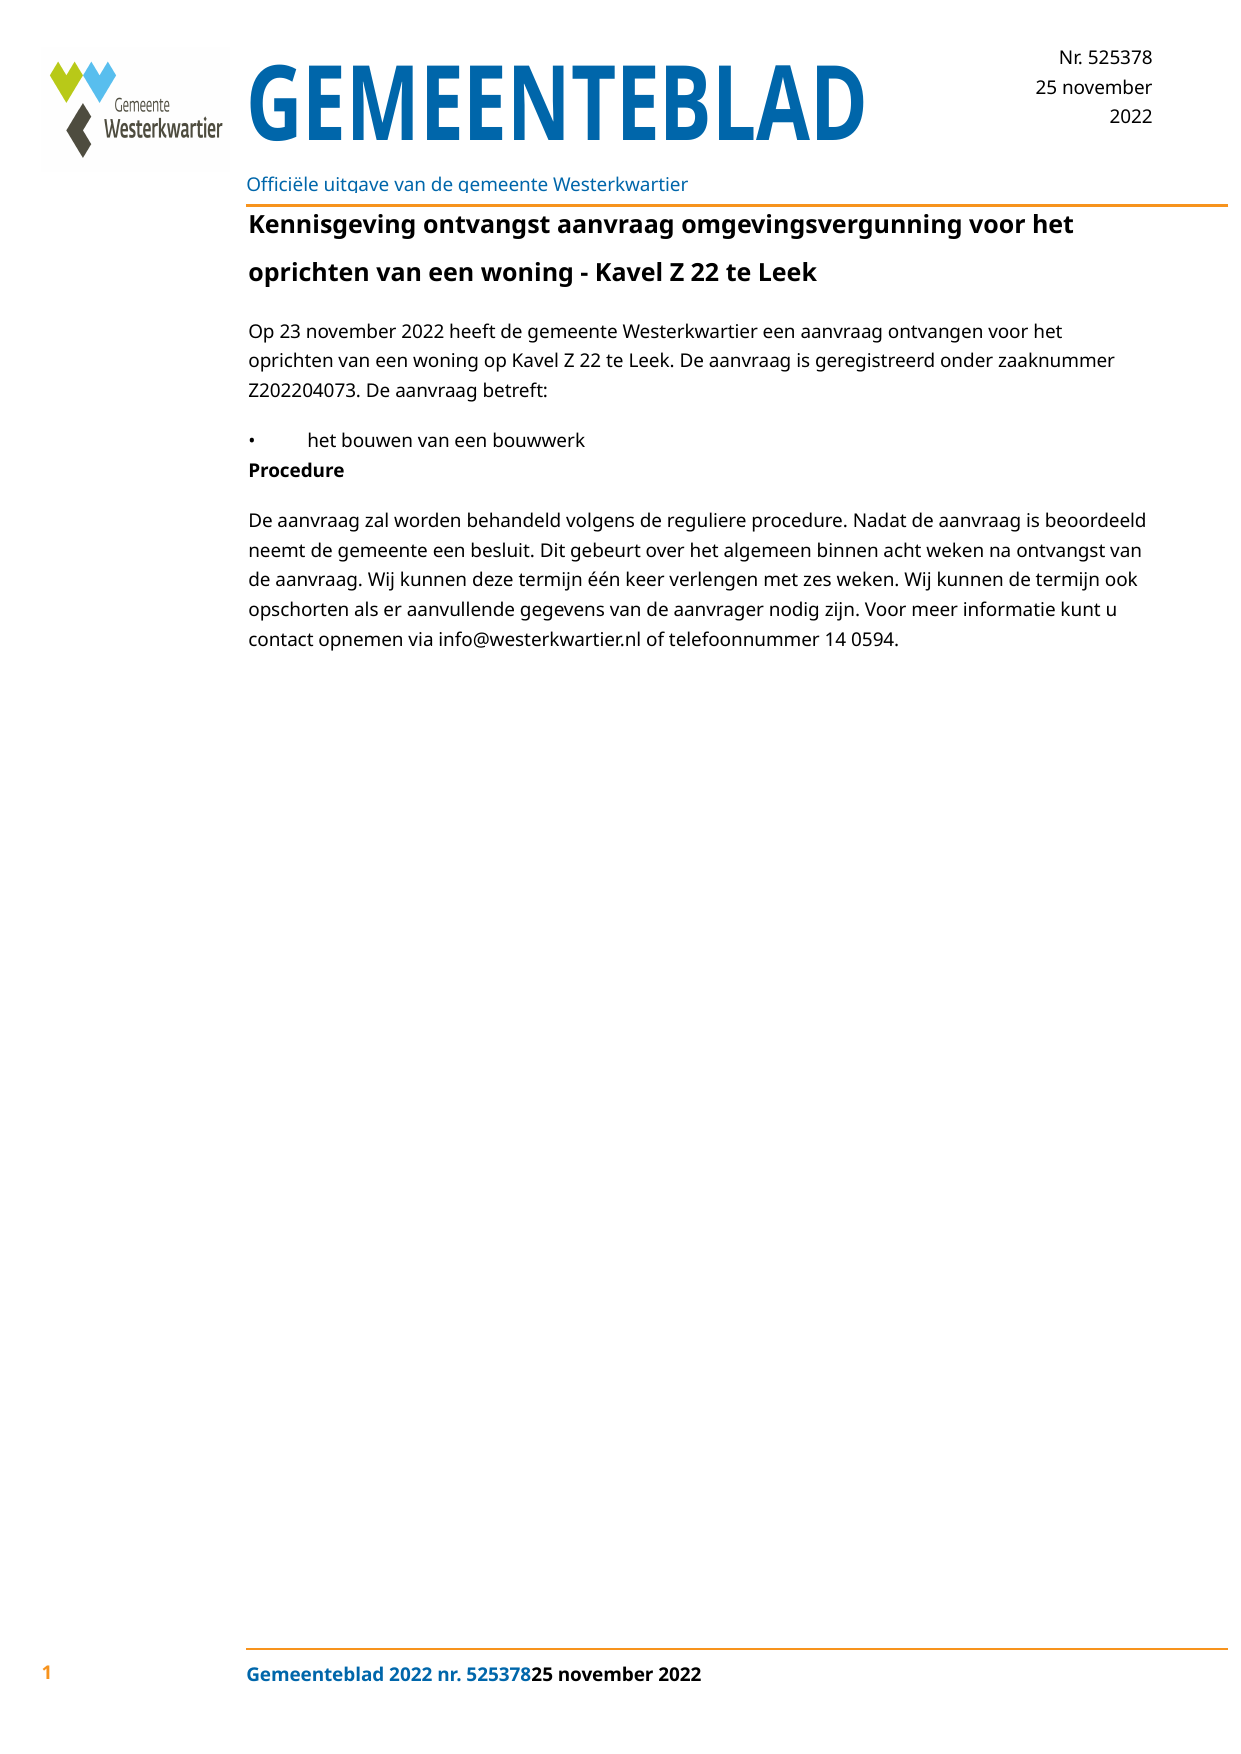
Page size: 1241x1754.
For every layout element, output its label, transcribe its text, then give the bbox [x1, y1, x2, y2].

text Kennisgeving ontvangst aanvraag omgevingsvergunning voor het oprichten van een woning - Kavel Z 22 te Leek [248, 207, 1152, 288]
picture [41, 47, 231, 172]
list het bouwen van een bouwwerk [248, 427, 1152, 453]
text De aanvraag zal worden behandeld volgens de reguliere procedure. Nadat de aanvraag is beoordeeld neemt de gemeente een besluit. Dit gebeurt over het algemeen binnen acht weken na ontvangst van de aanvraag. Wij kunnen deze termijn één keer verlengen met zes weken. Wij kunnen de termijn ook opschorten als er aanvullende gegevens van de aanvrager nodig zijn. Voor meer informatie kunt u contact opnemen via info@westerkwartier.nl of telefoonnummer 14 0594. [248, 507, 1152, 652]
text Op 23 november 2022 heeft de gemeente Westerkwartier een aanvraag ontvangen voor het oprichten van een woning op Kavel Z 22 te Leek. De aanvraag is geregistreerd onder zaaknummer Z202204073. De aanvraag betreft: [248, 318, 1152, 403]
text Procedure [248, 457, 1152, 483]
